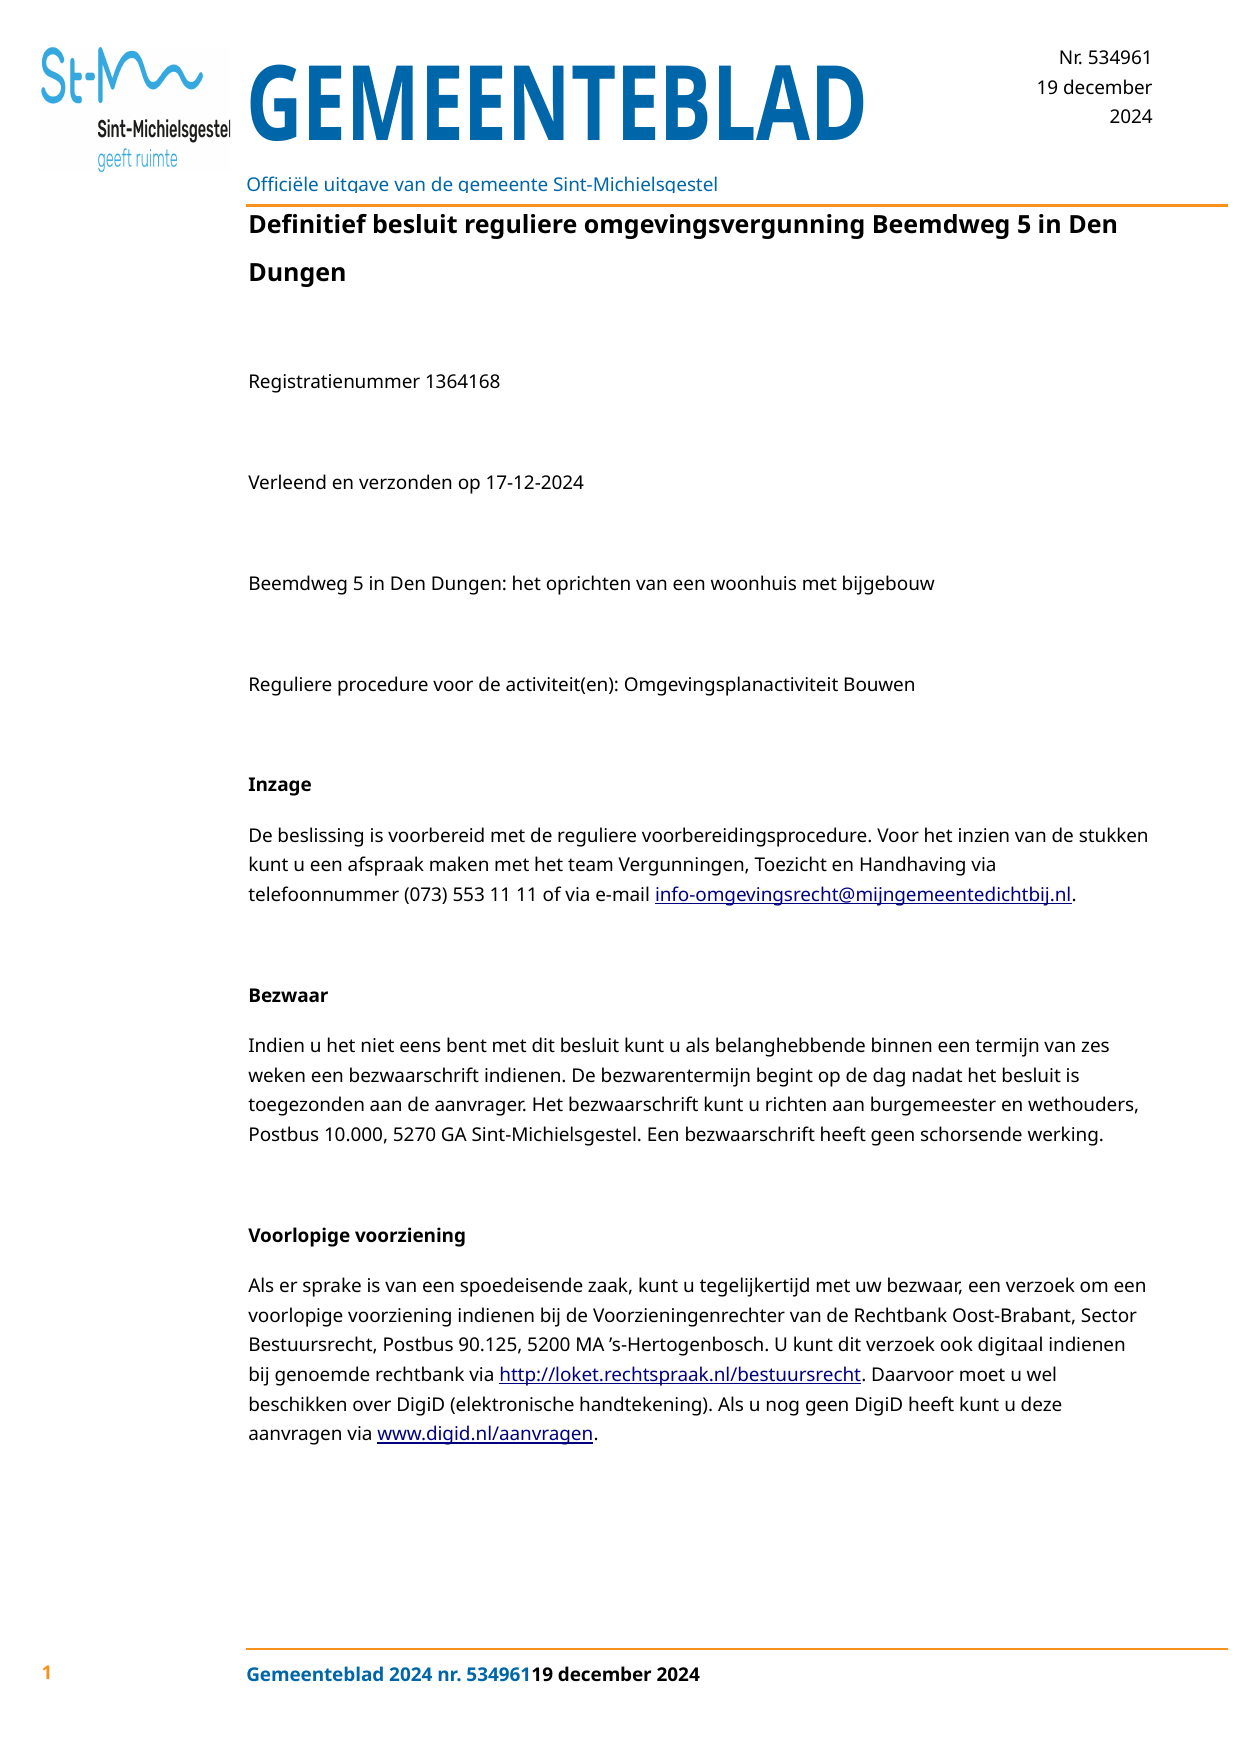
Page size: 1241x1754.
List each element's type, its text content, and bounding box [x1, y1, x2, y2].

text Inzage [248, 772, 1152, 797]
text Reguliere procedure voor de activiteit(en): Omgevingsplanactiviteit Bouwen [248, 671, 1152, 697]
text Indien u het niet eens bent met dit besluit kunt u als belanghebbende binnen een termijn van zes weken een bezwaarschrift indienen. De bezwarentermijn begint op de dag nadat het besluit is toegezonden aan de aanvrager. Het bezwaarschrift kunt u richten aan burgemeester en wethouders, Postbus 10.000, 5270 GA Sint-Michielsgestel. Een bezwaarschrift heeft geen schorsende werking. [248, 1032, 1152, 1147]
picture [41, 47, 231, 172]
text Verleend en verzonden op 17-12-2024 [248, 469, 1152, 495]
text De beslissing is voorbereid met de reguliere voorbereidingsprocedure. Voor het inzien van de stukken kunt u een afspraak maken met het team Vergunningen, Toezicht en Handhaving via telefoonnummer (073) 553 11 11 of via e-mail info-omgevingsrecht@mijngemeentedichtbij.nl. [248, 822, 1152, 907]
text Als er sprake is van een spoedeisende zaak, kunt u tegelijkertijd met uw bezwaar, een verzoek om een voorlopige voorziening indienen bij de Voorzieningenrechter van de Rechtbank Oost-Brabant, Sector Bestuursrecht, Postbus 90.125, 5200 MA ’s-Hertogenbosch. U kunt dit verzoek ook digitaal indienen bij genoemde rechtbank via http://loket.rechtspraak.nl/bestuursrecht. Daarvoor moet u wel beschikken over DigiD (elektronische handtekening). Als u nog geen DigiD heeft kunt u deze aanvragen via www.digid.nl/aanvragen. [248, 1272, 1152, 1446]
text Beemdweg 5 in Den Dungen: het oprichten van een woonhuis met bijgebouw [248, 570, 1152, 596]
text Voorlopige voorziening [248, 1222, 1152, 1248]
text Definitief besluit reguliere omgevingsvergunning Beemdweg 5 in Den Dungen [248, 207, 1152, 288]
text Registratienummer 1364168 [248, 368, 1152, 394]
text Bezwaar [248, 982, 1152, 1008]
